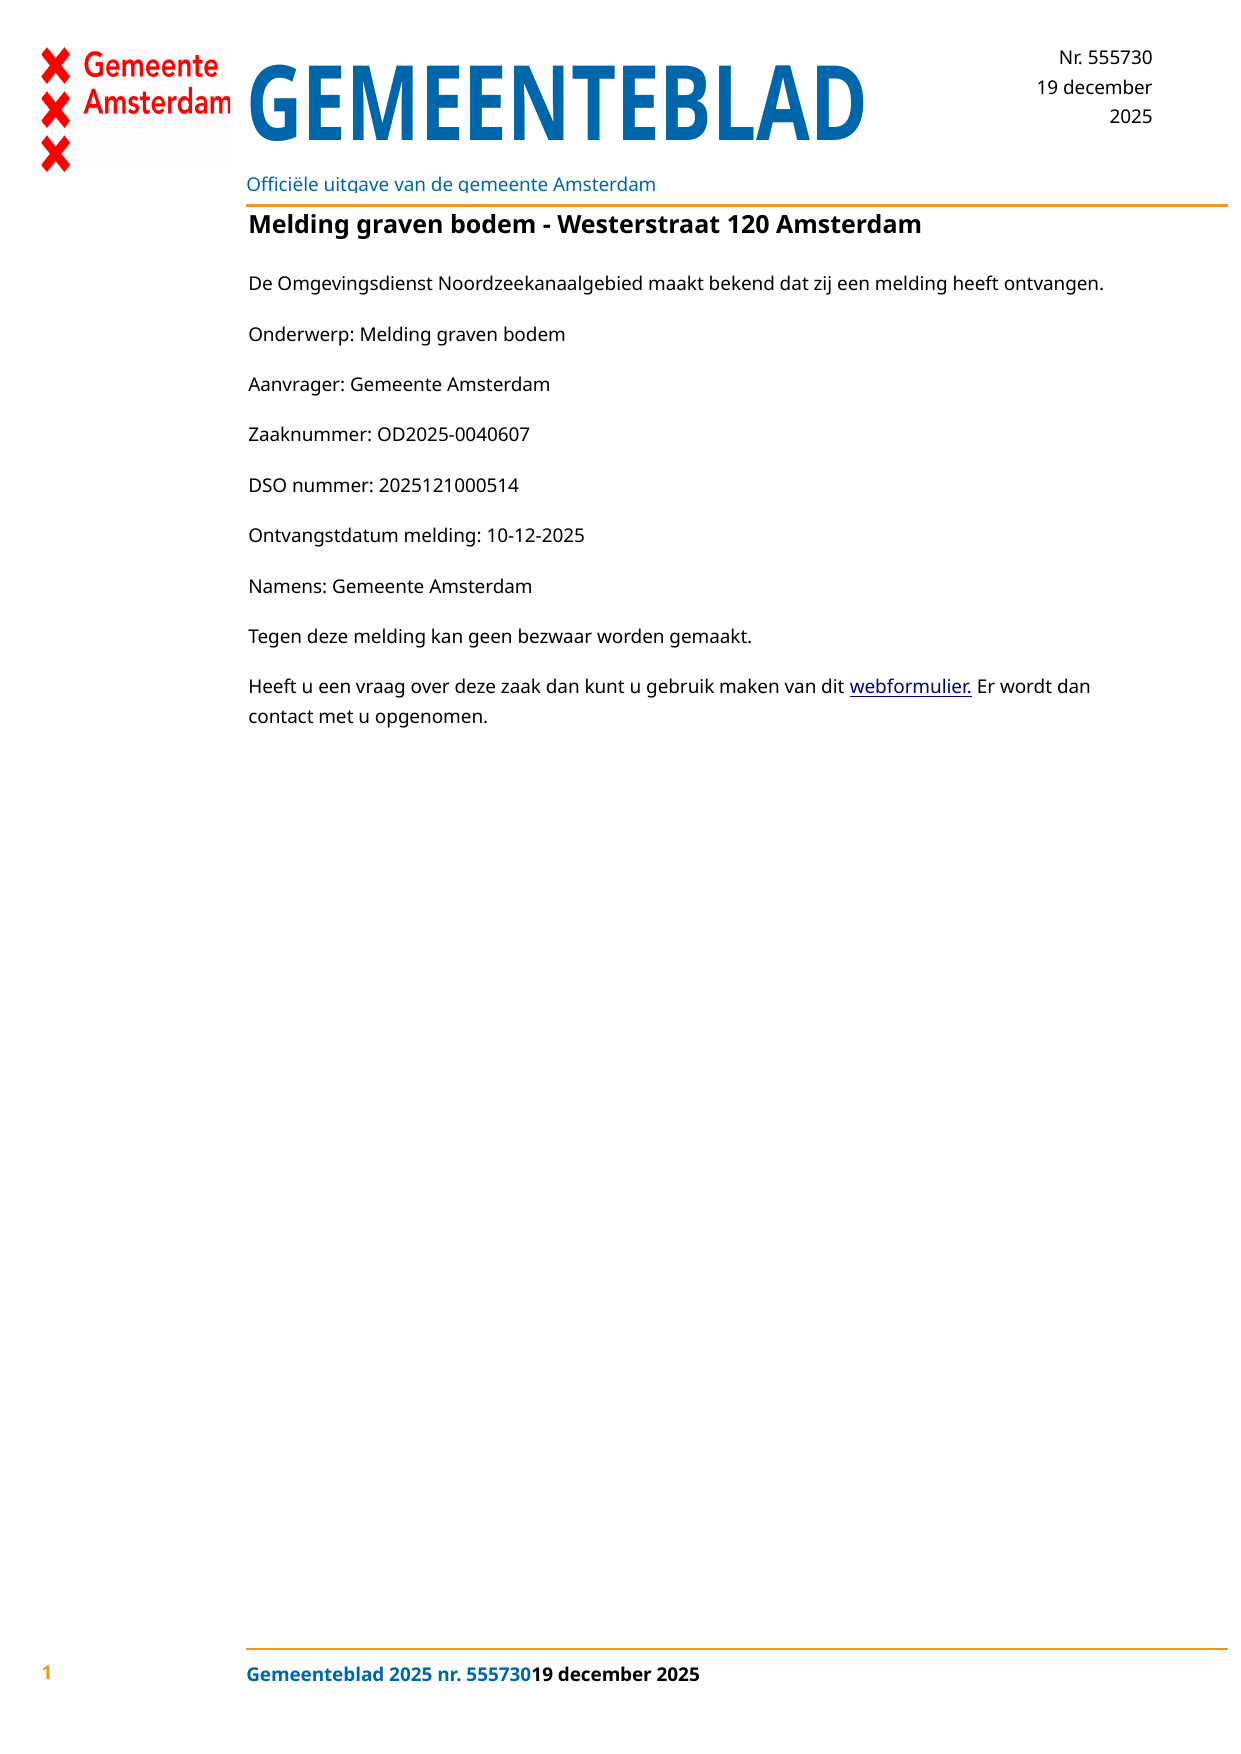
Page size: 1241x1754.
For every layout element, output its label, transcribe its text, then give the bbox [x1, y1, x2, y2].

text Aanvrager: Gemeente Amsterdam [248, 371, 1152, 397]
text Onderwerp: Melding graven bodem [248, 321, 1152, 346]
text De Omgevingsdienst Noordzeekanaalgebied maakt bekend dat zij een melding heeft ontvangen. [248, 270, 1152, 296]
text Namens: Gemeente Amsterdam [248, 573, 1152, 598]
text DSO nummer: 2025121000514 [248, 472, 1152, 498]
text Zaaknummer: OD2025-0040607 [248, 422, 1152, 447]
text Melding graven bodem - Westerstraat 120 Amsterdam [248, 207, 1152, 241]
picture [41, 47, 231, 172]
text Heeft u een vraag over deze zaak dan kunt u gebruik maken van dit webformulier. Er wordt dan contact met u opgenomen. [248, 674, 1152, 729]
text Ontvangstdatum melding: 10-12-2025 [248, 522, 1152, 548]
text Tegen deze melding kan geen bezwaar worden gemaakt. [248, 623, 1152, 649]
